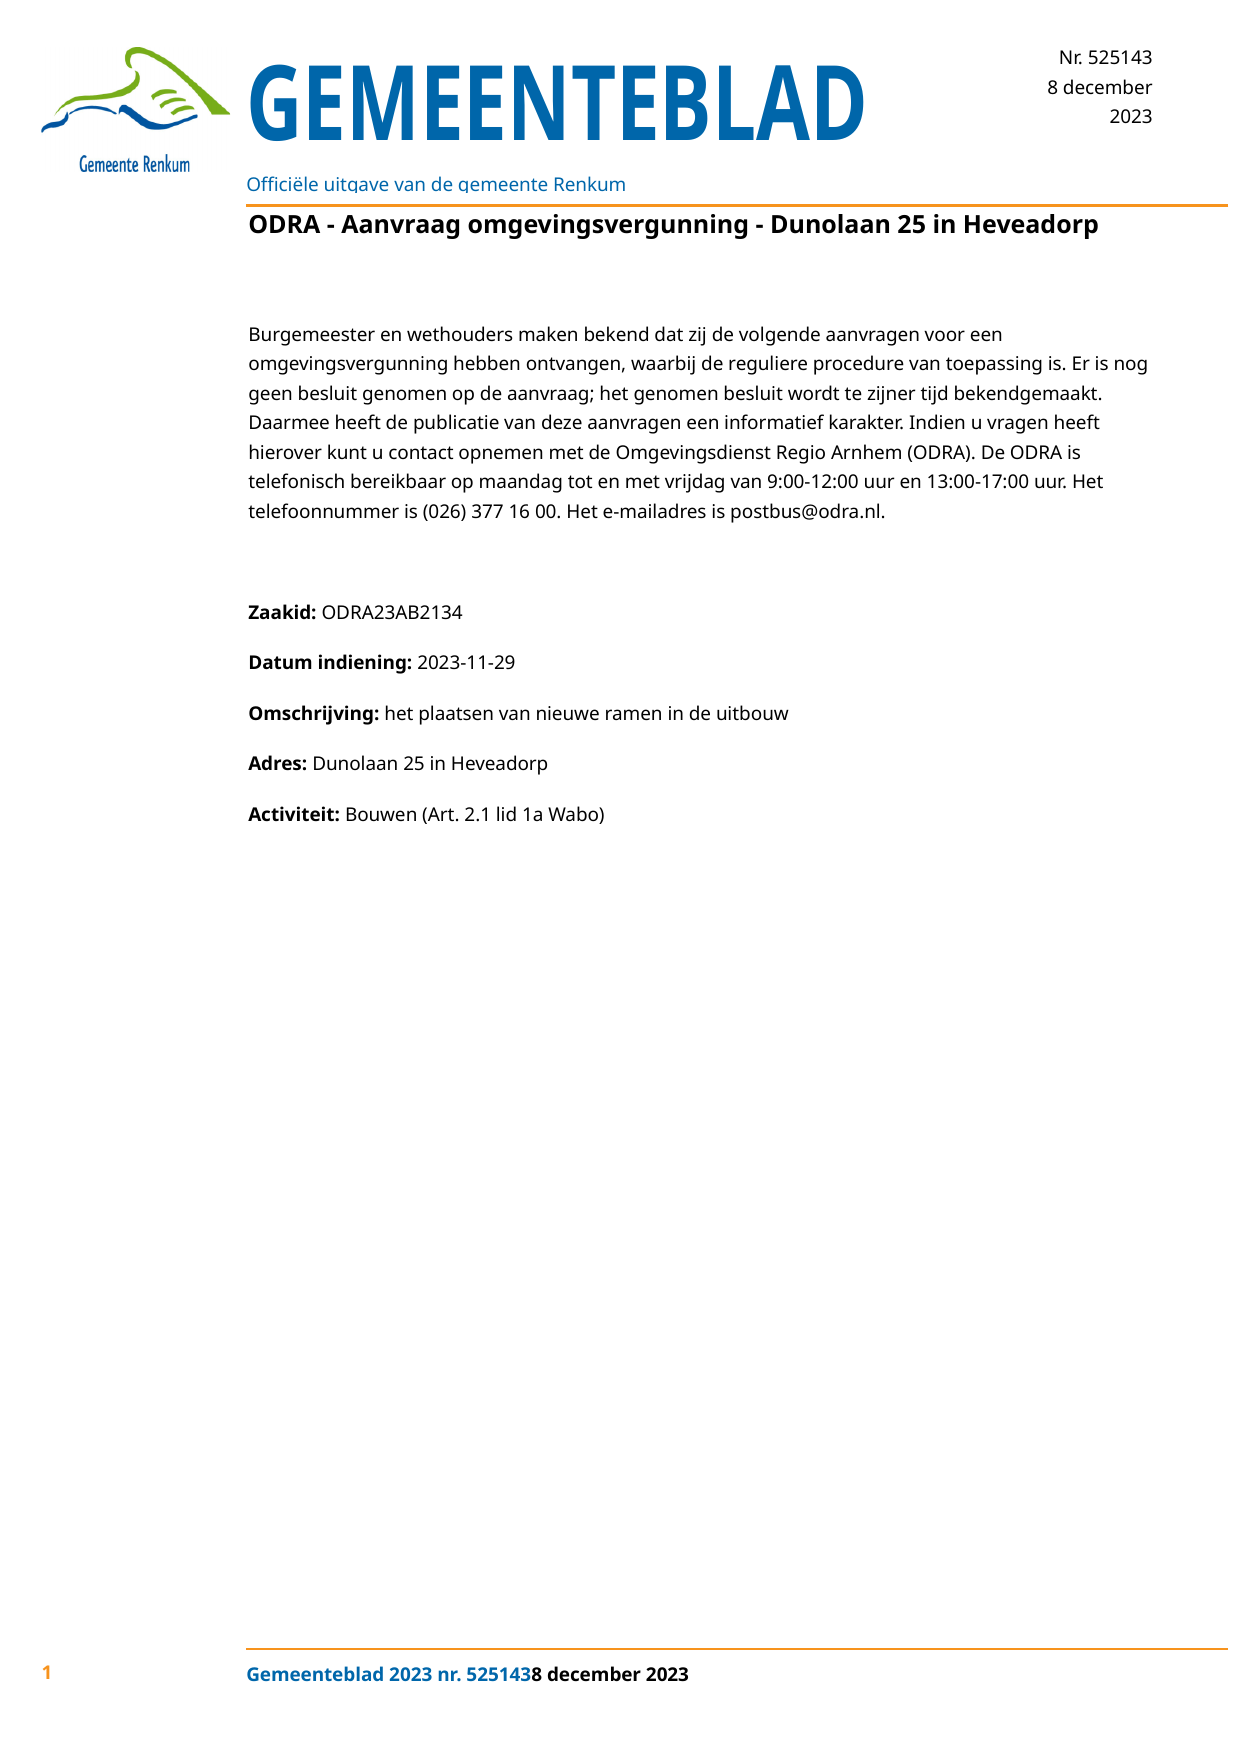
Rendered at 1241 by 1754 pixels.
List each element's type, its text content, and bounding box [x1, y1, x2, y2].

text Zaakid: ODRA23AB2134 [248, 599, 1152, 625]
text Omschrijving: het plaatsen van nieuwe ramen in de uitbouw [248, 700, 1152, 726]
text Activiteit: Bouwen (Art. 2.1 lid 1a Wabo) [248, 801, 1152, 826]
picture [41, 47, 231, 172]
text ODRA - Aanvraag omgevingsvergunning - Dunolaan 25 in Heveadorp [248, 207, 1152, 241]
text Adres: Dunolaan 25 in Heveadorp [248, 750, 1152, 776]
text Burgemeester en wethouders maken bekend dat zij de volgende aanvragen voor een omgevingsvergunning hebben ontvangen, waarbij de reguliere procedure van toepassing is. Er is nog geen besluit genomen op de aanvraag; het genomen besluit wordt te zijner tijd bekendgemaakt. Daarmee heeft de publicatie van deze aanvragen een informatief karakter. Indien u vragen heeft hierover kunt u contact opnemen met de Omgevingsdienst Regio Arnhem (ODRA). De ODRA is telefonisch bereikbaar op maandag tot en met vrijdag van 9:00-12:00 uur en 13:00-17:00 uur. Het telefoonnummer is (026) 377 16 00. Het e-mailadres is postbus@odra.nl. [248, 321, 1152, 524]
text Datum indiening: 2023-11-29 [248, 649, 1152, 675]
